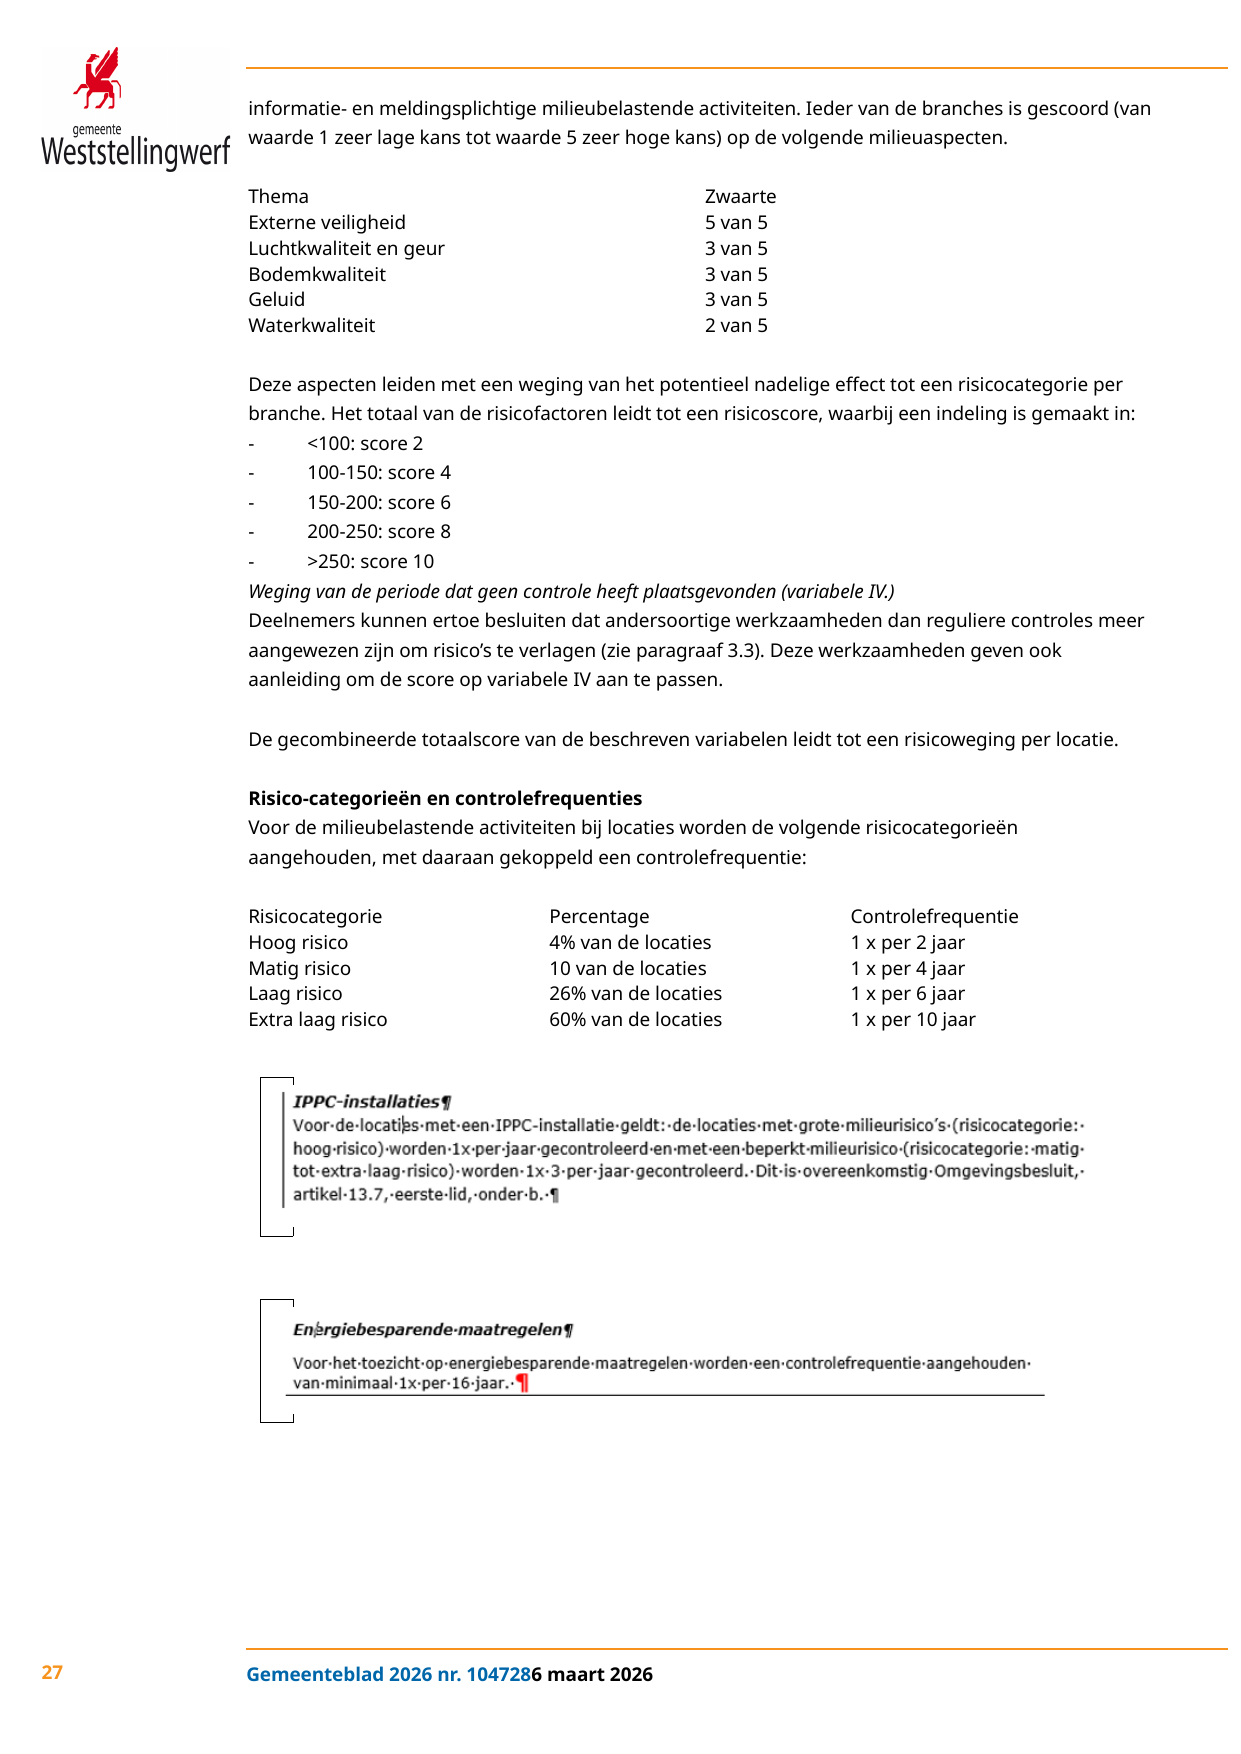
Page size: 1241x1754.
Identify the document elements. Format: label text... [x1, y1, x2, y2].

table_cell Waterkwaliteit [248, 312, 705, 338]
text Voor de milieubelastende activiteiten bij locaties worden de volgende risicocategorieën aangehouden, met daaraan gekoppeld een controlefrequentie: [248, 814, 1152, 870]
picture [268, 1085, 1096, 1227]
table_header Percentage [549, 904, 850, 929]
text De gecombineerde totaalscore van de beschreven variabelen leidt tot een risicoweging per locatie. [248, 726, 1152, 752]
table_cell Laag risico [248, 981, 549, 1006]
table_cell 3 van 5 [705, 261, 1152, 287]
table_cell 1 x per 6 jaar [850, 981, 1152, 1006]
table_cell 10 van de locaties [549, 955, 850, 981]
table_cell 4% van de locaties [549, 929, 850, 955]
table_cell Hoog risico [248, 929, 549, 955]
text Weging van de periode dat geen controle heeft plaatsgevonden (variabele IV.) [248, 578, 1152, 604]
table_cell 3 van 5 [705, 287, 1152, 312]
table_header Controlefrequentie [850, 904, 1152, 929]
table_cell 5 van 5 [705, 209, 1152, 235]
table_cell Externe veiligheid [248, 209, 705, 235]
list <100: score 2 [248, 430, 1152, 456]
table_cell Geluid [248, 287, 705, 312]
list >250: score 10 [248, 548, 1152, 574]
picture [268, 1307, 1096, 1414]
table_header Risicocategorie [248, 904, 549, 929]
text Risico-categorieën en controlefrequenties [248, 785, 1152, 811]
list 150-200: score 6 [248, 489, 1152, 515]
picture [41, 47, 231, 172]
text Deelnemers kunnen ertoe besluiten dat andersoortige werkzaamheden dan reguliere controles meer aangewezen zijn om risico’s te verlagen (zie paragraaf 3.3). Deze werkzaamheden geven ook aanleiding om de score op variabele IV aan te passen. [248, 607, 1152, 692]
table_cell 26% van de locaties [549, 981, 850, 1006]
table_cell 1 x per 2 jaar [850, 929, 1152, 955]
table_cell 1 x per 4 jaar [850, 955, 1152, 981]
list 200-250: score 8 [248, 519, 1152, 544]
table_cell Bodemkwaliteit [248, 261, 705, 287]
text Deze aspecten leiden met een weging van het potentieel nadelige effect tot een risicocategorie per branche. Het totaal van de risicofactoren leidt tot een risicoscore, waarbij een indeling is gemaakt in: [248, 371, 1152, 426]
table_header Zwaarte [705, 184, 1152, 209]
table_cell 3 van 5 [705, 235, 1152, 261]
table_cell Luchtkwaliteit en geur [248, 235, 705, 261]
text informatie- en meldingsplichtige milieubelastende activiteiten. Ieder van de branches is gescoord (van waarde 1 zeer lage kans tot waarde 5 zeer hoge kans) op de volgende milieuaspecten. [248, 95, 1152, 150]
table_cell 2 van 5 [705, 312, 1152, 338]
table_header Thema [248, 184, 705, 209]
table_cell 60% van de locaties [549, 1006, 850, 1032]
table_cell Matig risico [248, 955, 549, 981]
table_cell 1 x per 10 jaar [850, 1006, 1152, 1032]
list 100-150: score 4 [248, 459, 1152, 485]
table_cell Extra laag risico [248, 1006, 549, 1032]
